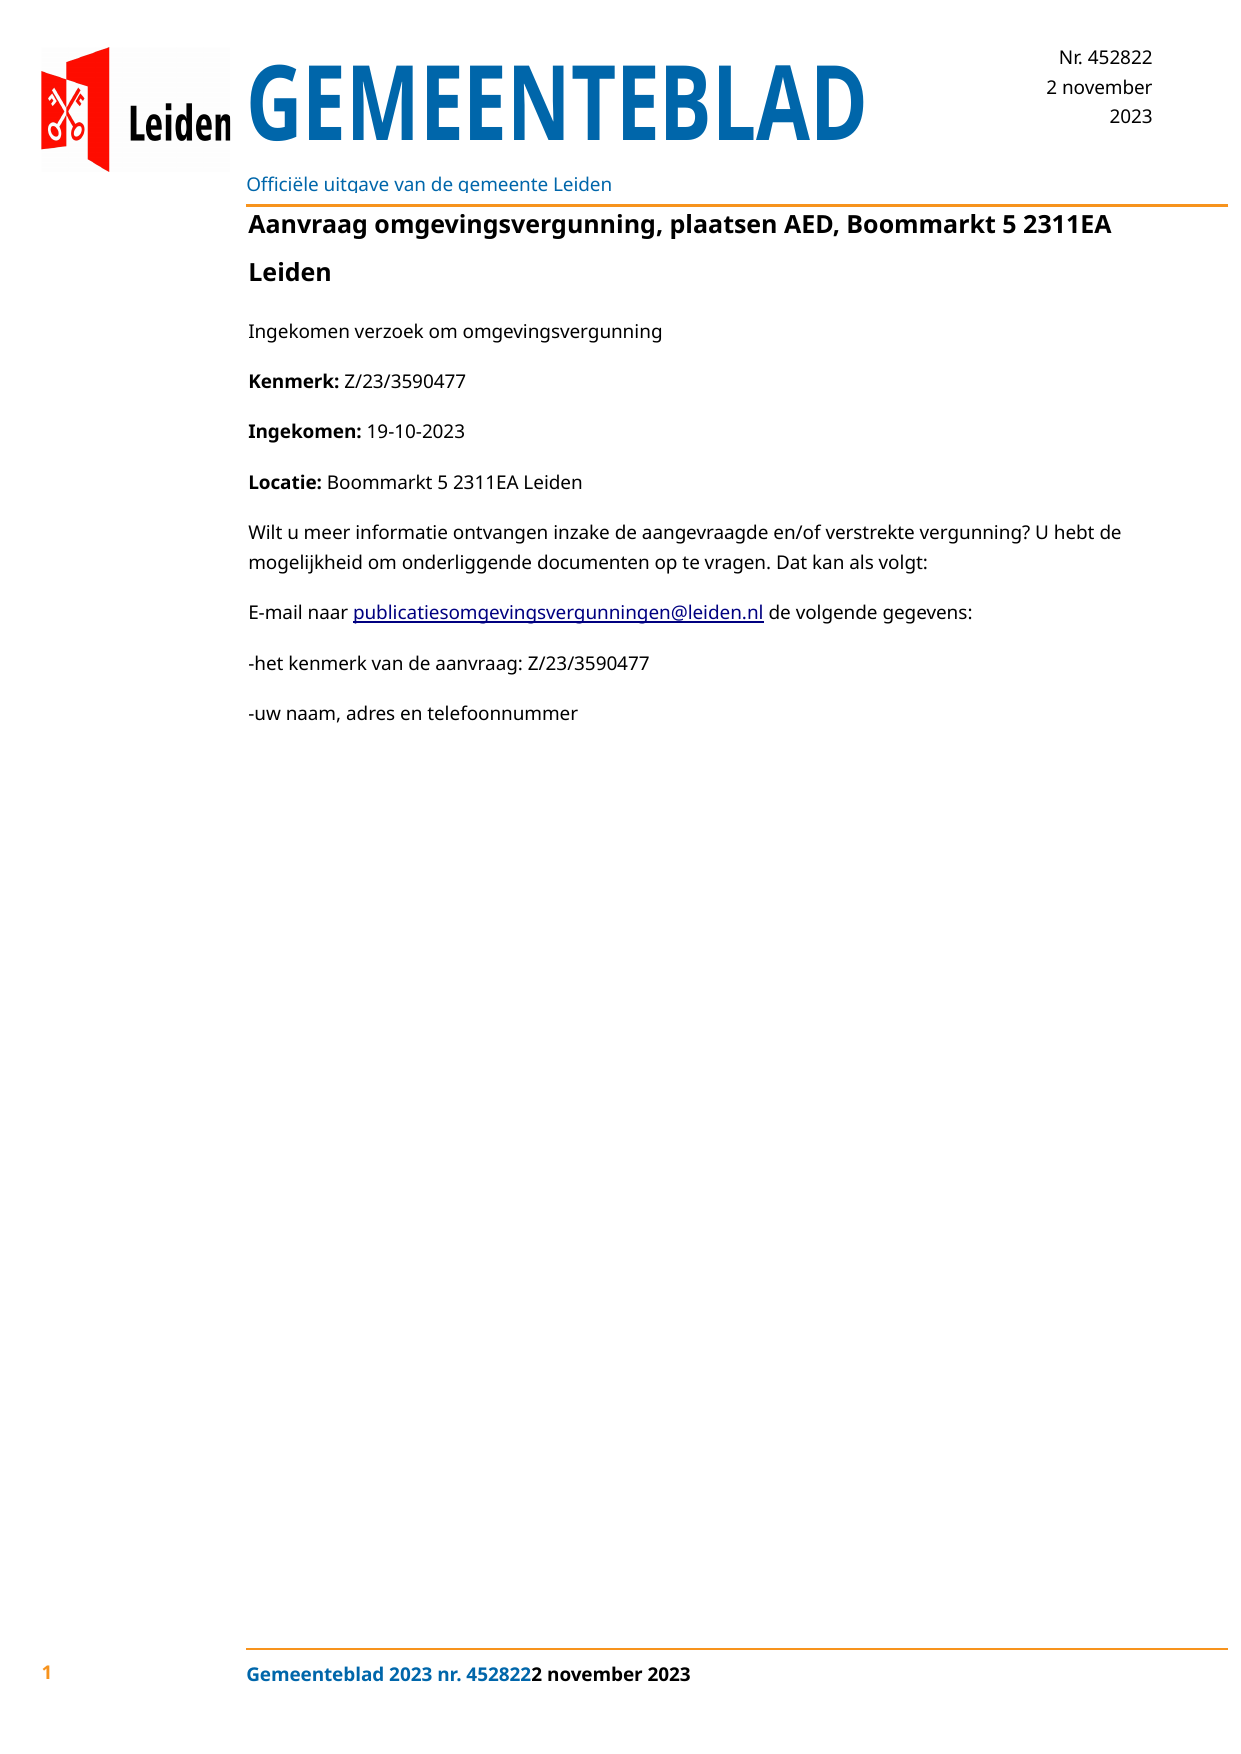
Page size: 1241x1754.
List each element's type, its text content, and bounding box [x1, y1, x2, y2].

text Ingekomen: 19-10-2023 [248, 419, 1152, 444]
text -uw naam, adres en telefoonnummer [248, 700, 1152, 726]
text -het kenmerk van de aanvraag: Z/23/3590477 [248, 650, 1152, 676]
text E-mail naar publicatiesomgevingsvergunningen@leiden.nl de volgende gegevens: [248, 599, 1152, 625]
text Ingekomen verzoek om omgevingsvergunning [248, 318, 1152, 344]
text Kenmerk: Z/23/3590477 [248, 368, 1152, 394]
text Locatie: Boommarkt 5 2311EA Leiden [248, 469, 1152, 495]
text Aanvraag omgevingsvergunning, plaatsen AED, Boommarkt 5 2311EA Leiden [248, 207, 1152, 288]
text Wilt u meer informatie ontvangen inzake de aangevraagde en/of verstrekte vergunning? U hebt de mogelijkheid om onderliggende documenten op te vragen. Dat kan als volgt: [248, 519, 1152, 575]
picture [41, 47, 231, 172]
